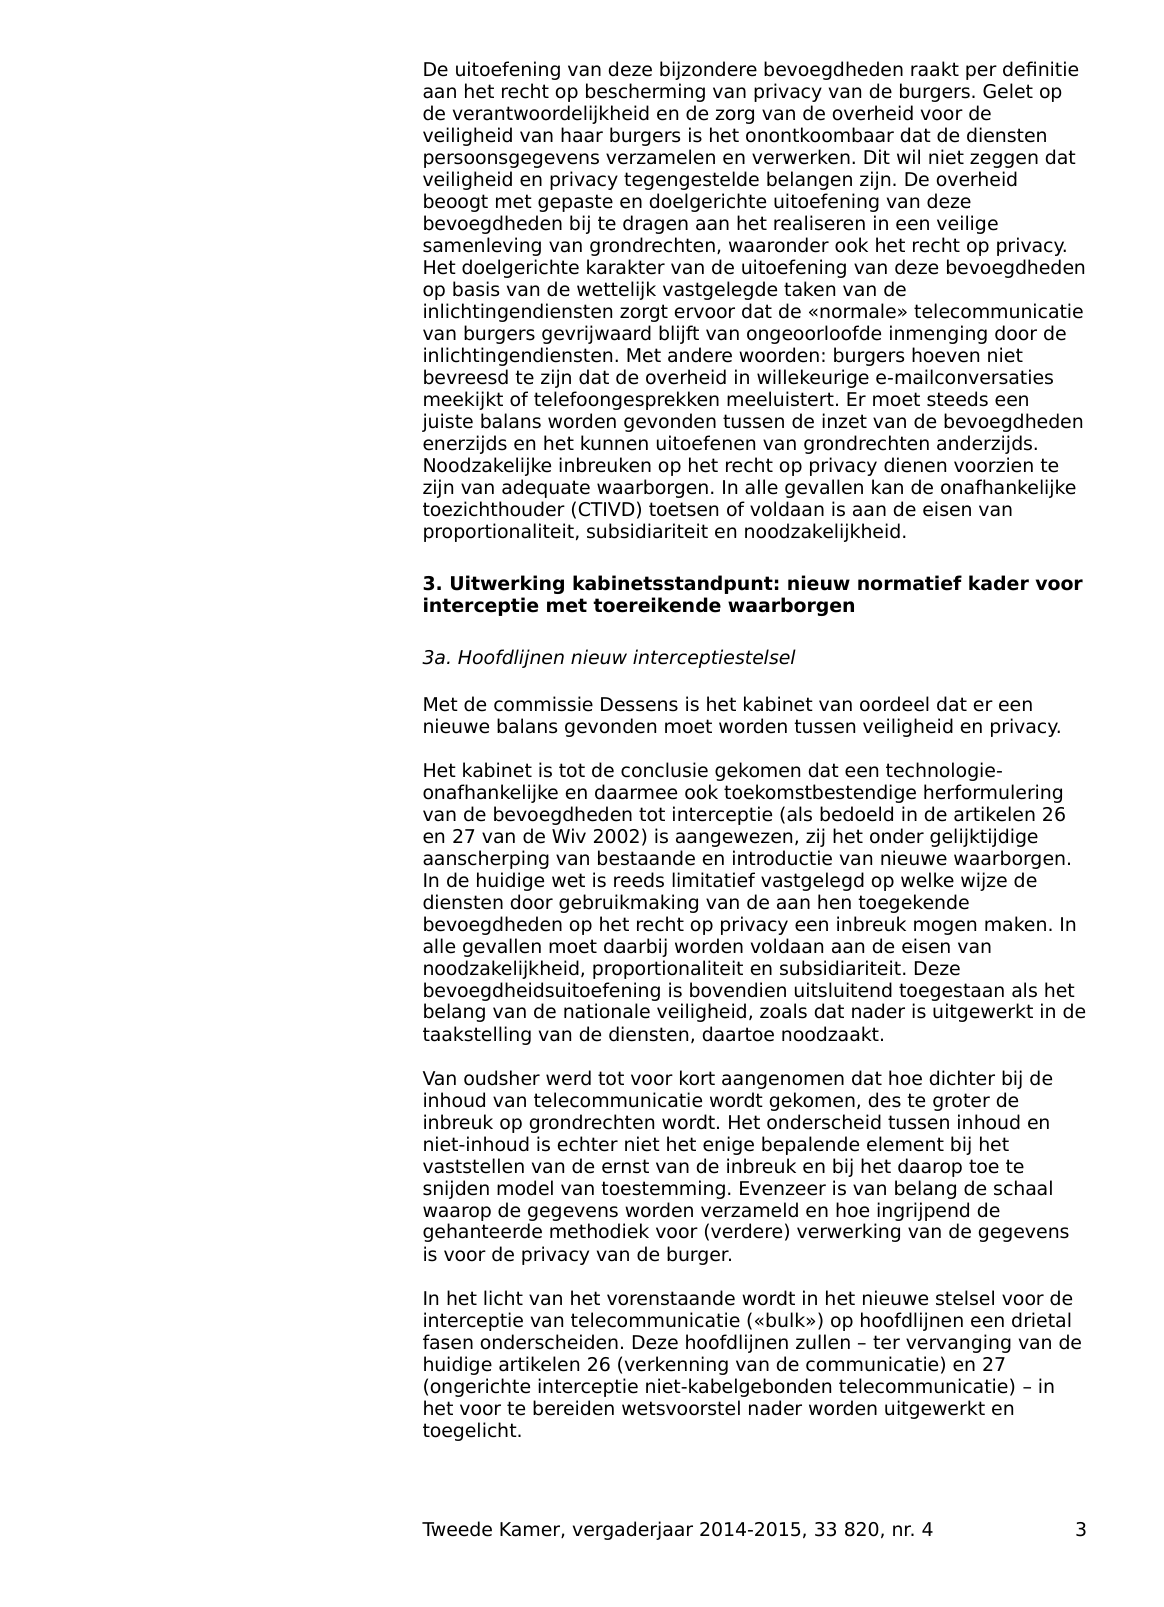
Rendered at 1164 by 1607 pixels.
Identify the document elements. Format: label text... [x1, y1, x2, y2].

text De uitoefening van deze bijzondere bevoegdheden raakt per definitie aan het recht op bescherming van privacy van de burgers. Gelet op de verantwoordelijkheid en de zorg van de overheid voor de veiligheid van haar burgers is het onontkoombaar dat de diensten persoonsgegevens verzamelen en verwerken. Dit wil niet zeggen dat veiligheid en privacy tegengestelde belangen zijn. De overheid beoogt met gepaste en doelgerichte uitoefening van deze bevoegdheden bij te dragen aan het realiseren in een veilige samenleving van grondrechten, waaronder ook het recht op privacy. Het doelgerichte karakter van de uitoefening van deze bevoegdheden op basis van de wettelijk vastgelegde taken van de inlichtingendiensten zorgt ervoor dat de «normale» telecommunicatie van burgers gevrijwaard blijft van ongeoorloofde inmenging door de inlichtingendiensten. Met andere woorden: burgers hoeven niet bevreesd te zijn dat de overheid in willekeurige e-mailconversaties meekijkt of telefoongesprekken meeluistert. Er moet steeds een juiste balans worden gevonden tussen de inzet van de bevoegdheden enerzijds en het kunnen uitoefenen van grondrechten anderzijds. Noodzakelijke inbreuken op het recht op privacy dienen voorzien te zijn van adequate waarborgen. In alle gevallen kan de onafhankelijke toezichthouder (CTIVD) toetsen of voldaan is aan de eisen van proportionaliteit, subsidiariteit en noodzakelijkheid. [422, 59, 1087, 543]
text Van oudsher werd tot voor kort aangenomen dat hoe dichter bij de inhoud van telecommunicatie wordt gekomen, des te groter de inbreuk op grondrechten wordt. Het onderscheid tussen inhoud en niet-inhoud is echter niet het enige bepalende element bij het vaststellen van de ernst van de inbreuk en bij het daarop toe te snijden model van toestemming. Evenzeer is van belang de schaal waarop de gegevens worden verzameld en hoe ingrijpend de gehanteerde methodiek voor (verdere) verwerking van de gegevens is voor de privacy van de burger. [422, 1068, 1087, 1265]
subtitle 3. Uitwerking kabinetsstandpunt: nieuw normatief kader voor interceptie met toereikende waarborgen [422, 573, 1087, 617]
text Met de commissie Dessens is het kabinet van oordeel dat er een nieuwe balans gevonden moet worden tussen veiligheid en privacy. [422, 693, 1087, 737]
subtitle 3a. Hoofdlijnen nieuw interceptiestelsel [422, 647, 1087, 668]
text In het licht van het vorenstaande wordt in het nieuwe stelsel voor de interceptie van telecommunicatie («bulk») op hoofdlijnen een drietal fasen onderscheiden. Deze hoofdlijnen zullen – ter vervanging van de huidige artikelen 26 (verkenning van de communicatie) en 27 (ongerichte interceptie niet-kabelgebonden telecommunicatie) – in het voor te bereiden wetsvoorstel nader worden uitgewerkt en toegelicht. [422, 1288, 1087, 1441]
text Het kabinet is tot de conclusie gekomen dat een technologie-onafhankelijke en daarmee ook toekomstbestendige herformulering van de bevoegdheden tot interceptie (als bedoeld in de artikelen 26 en 27 van de Wiv 2002) is aangewezen, zij het onder gelijktijdige aanscherping van bestaande en introductie van nieuwe waarborgen. In de huidige wet is reeds limitatief vastgelegd op welke wijze de diensten door gebruikmaking van de aan hen toegekende bevoegdheden op het recht op privacy een inbreuk mogen maken. In alle gevallen moet daarbij worden voldaan aan de eisen van noodzakelijkheid, proportionaliteit en subsidiariteit. Deze bevoegdheidsuitoefening is bovendien uitsluitend toegestaan als het belang van de nationale veiligheid, zoals dat nader is uitgewerkt in de taakstelling van de diensten, daartoe noodzaakt. [422, 760, 1087, 1045]
